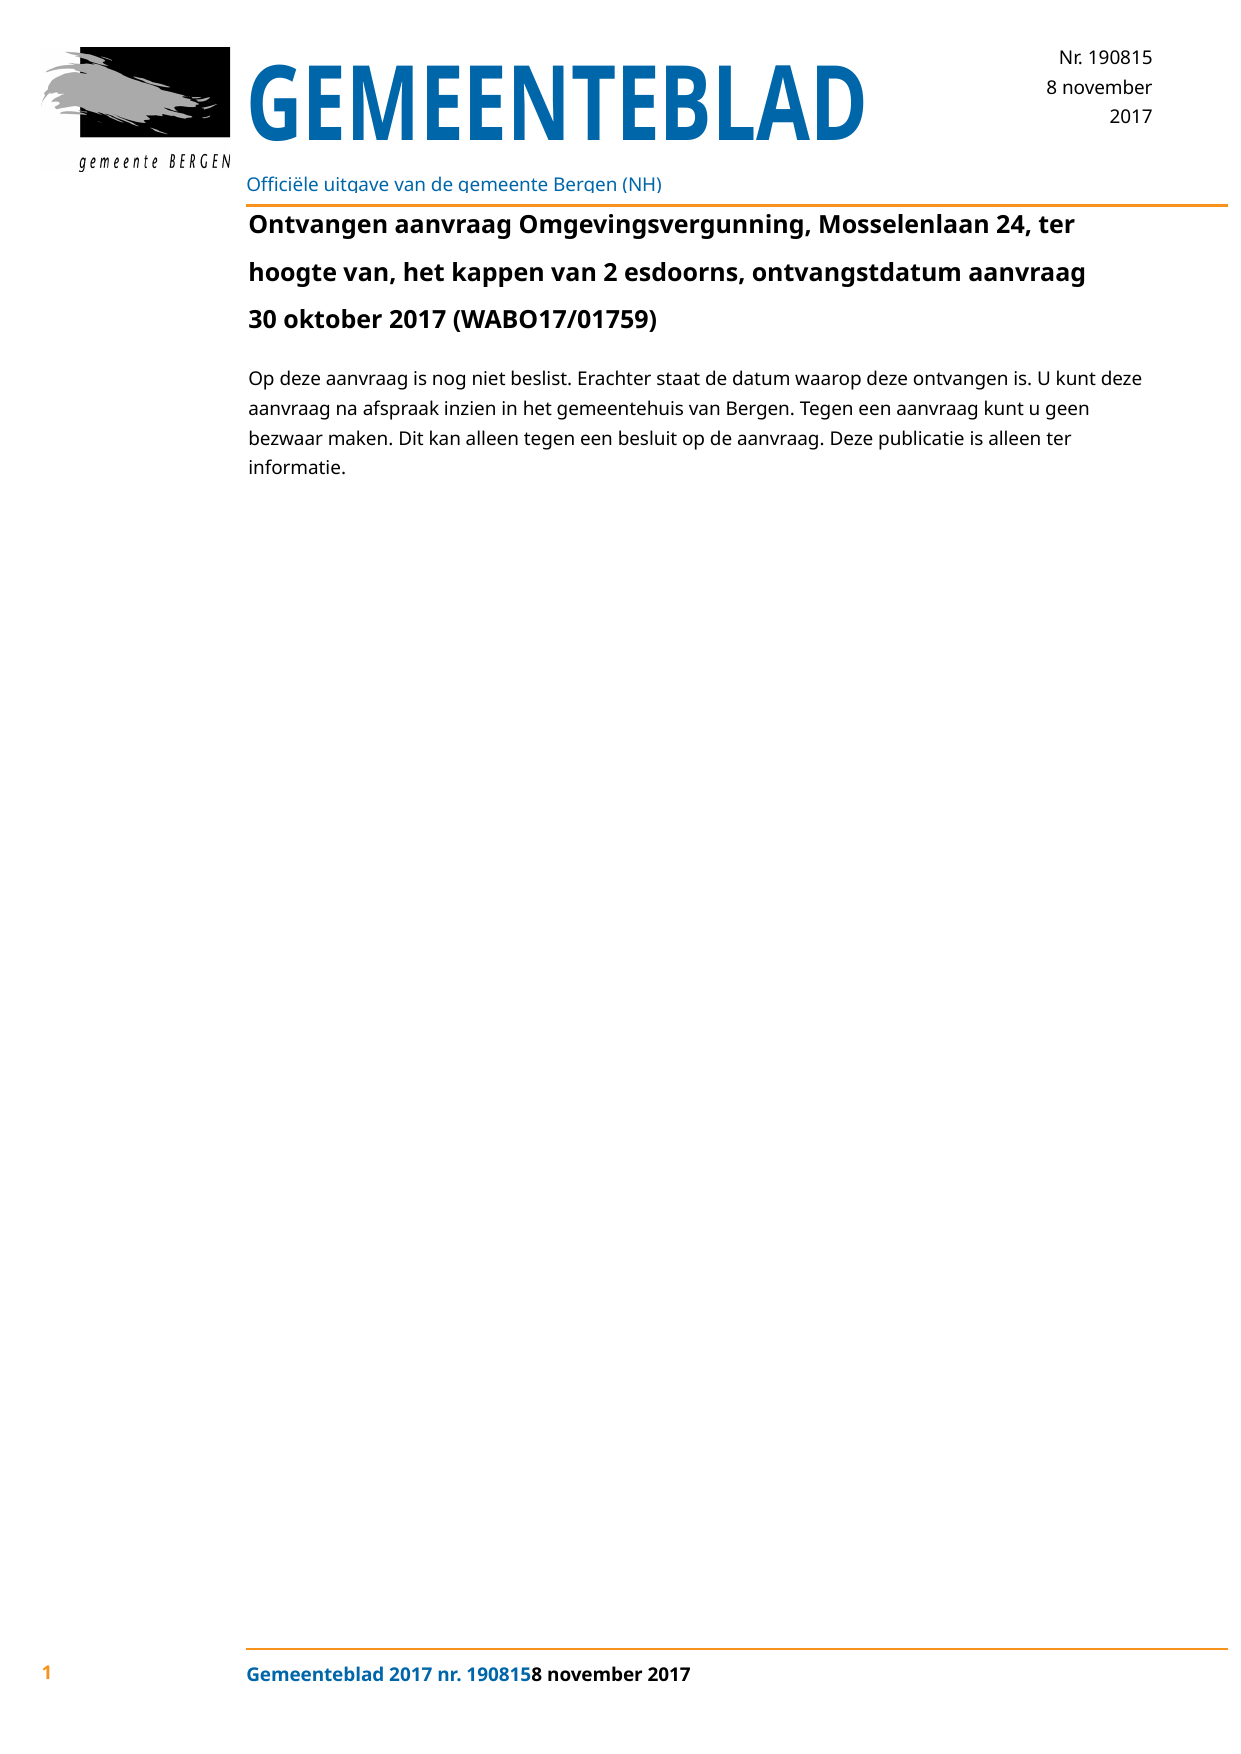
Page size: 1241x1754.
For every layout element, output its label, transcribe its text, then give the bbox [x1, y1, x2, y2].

text Op deze aanvraag is nog niet beslist. Erachter staat de datum waarop deze ontvangen is. U kunt deze aanvraag na afspraak inzien in het gemeentehuis van Bergen. Tegen een aanvraag kunt u geen bezwaar maken. Dit kan alleen tegen een besluit op de aanvraag. Deze publicatie is alleen ter informatie. [248, 366, 1152, 480]
text Ontvangen aanvraag Omgevingsvergunning, Mosselenlaan 24, ter hoogte van, het kappen van 2 esdoorns, ontvangstdatum aanvraag 30 oktober 2017 (WABO17/01759) [248, 207, 1152, 336]
picture [41, 47, 231, 172]
